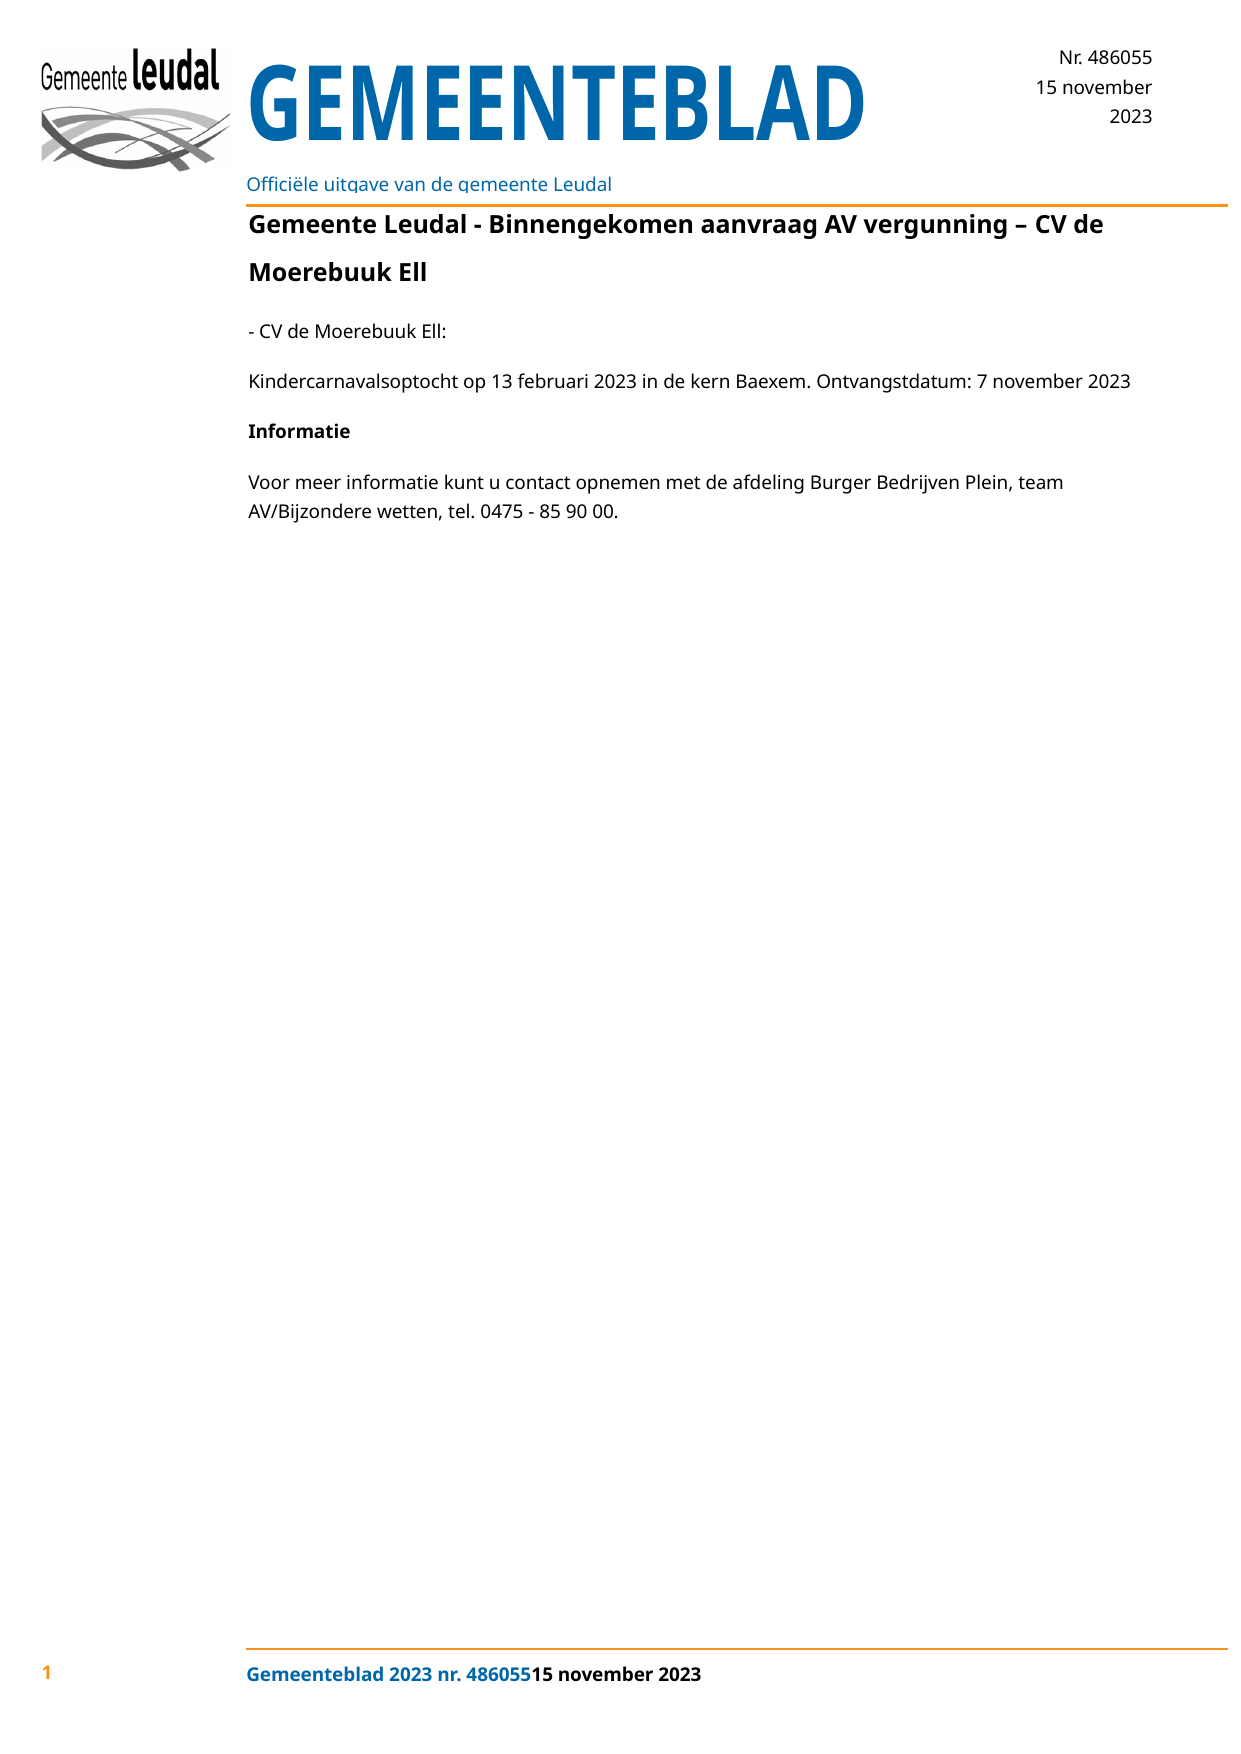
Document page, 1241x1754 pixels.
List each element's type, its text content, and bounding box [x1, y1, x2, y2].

picture [41, 47, 231, 172]
text Kindercarnavalsoptocht op 13 februari 2023 in de kern Baexem. Ontvangstdatum: 7 november 2023 [248, 368, 1152, 394]
text Voor meer informatie kunt u contact opnemen met de afdeling Burger Bedrijven Plein, team AV/Bijzondere wetten, tel. 0475 - 85 90 00. [248, 469, 1152, 524]
text Gemeente Leudal - Binnengekomen aanvraag AV vergunning – CV de Moerebuuk Ell [248, 207, 1152, 288]
text Informatie [248, 419, 1152, 444]
text - CV de Moerebuuk Ell: [248, 318, 1152, 344]
